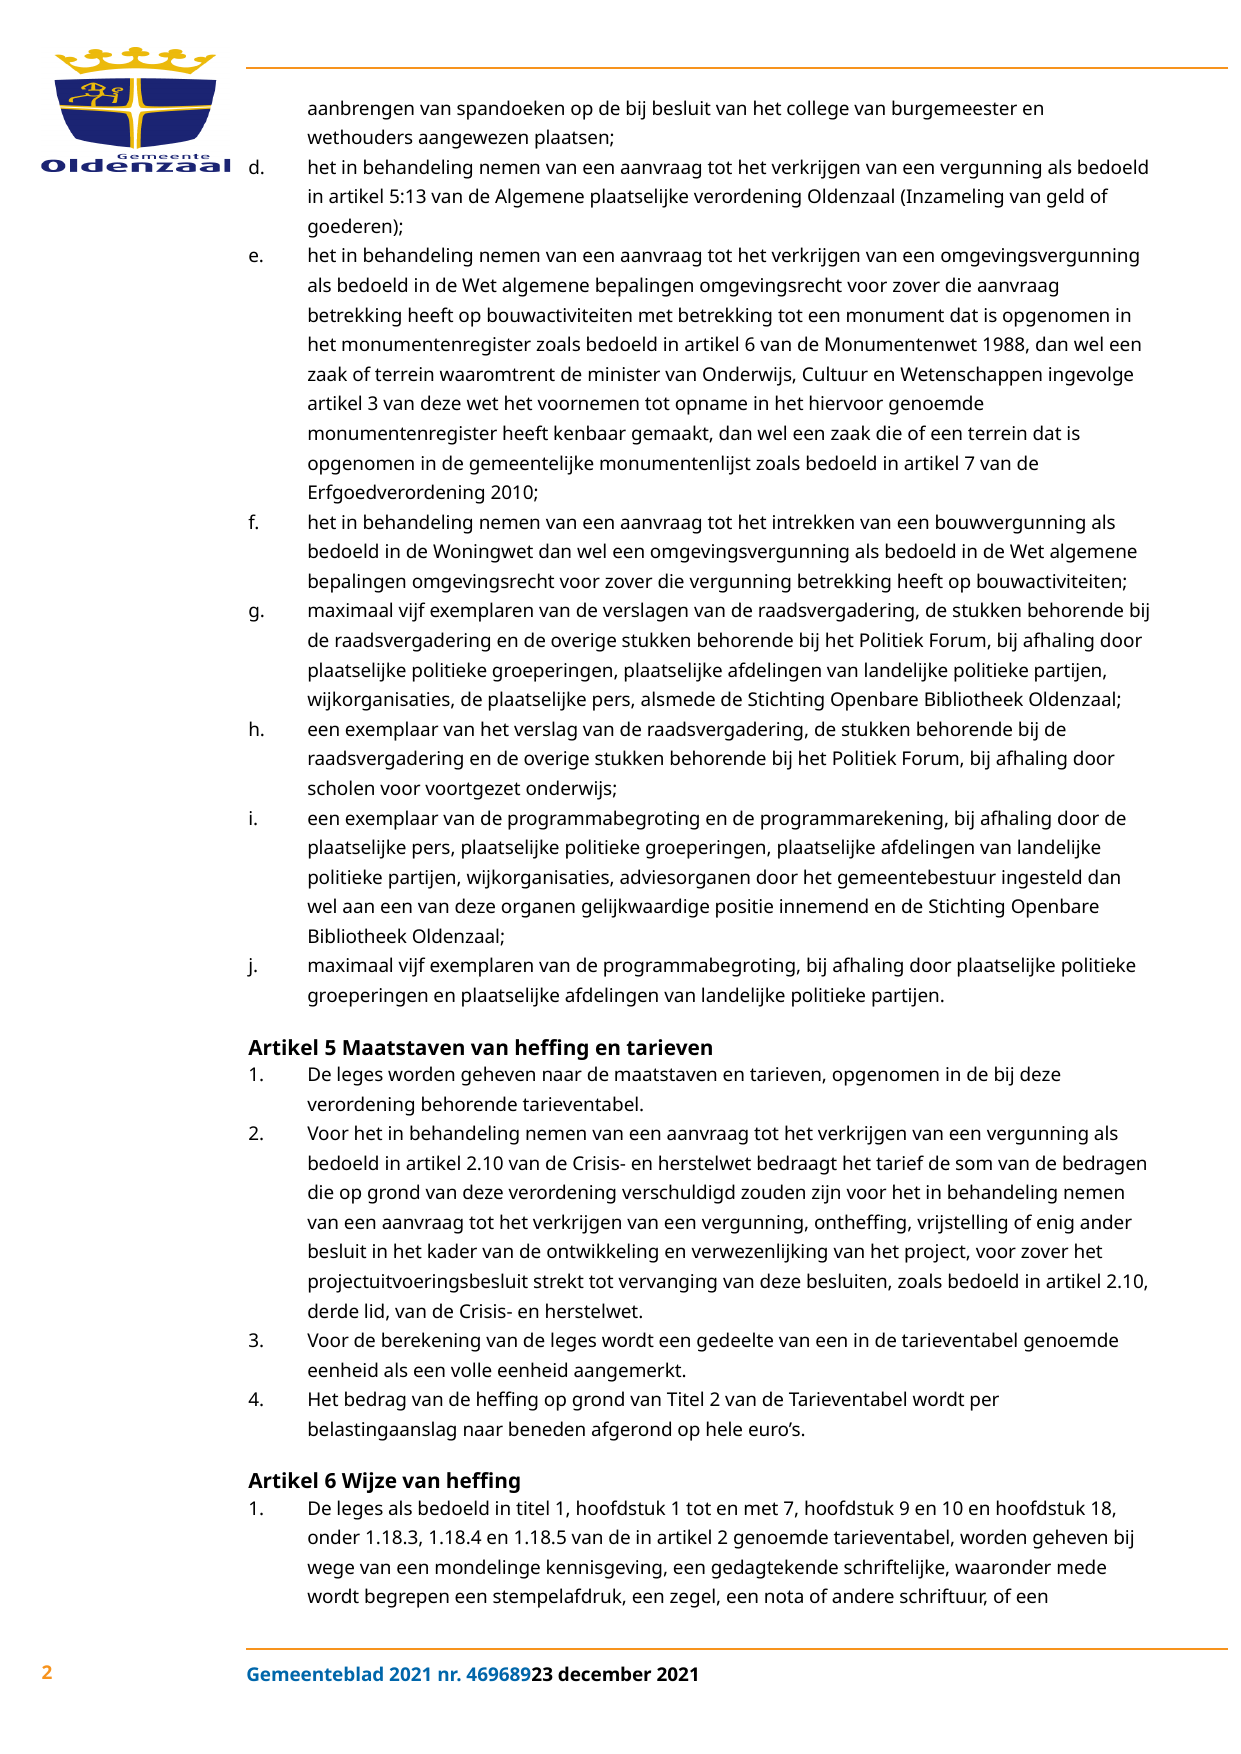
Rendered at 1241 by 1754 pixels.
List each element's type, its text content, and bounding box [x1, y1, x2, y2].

text Artikel 6 Wijze van heffing [248, 1467, 1152, 1495]
list Voor het in behandeling nemen van een aanvraag tot het verkrijgen van een vergunning als bedoeld in artikel 2.10 van de Crisis- en herstelwet bedraagt het tarief de som van de bedragen die op grond van deze verordening verschuldigd zouden zijn voor het in behandeling nemen van een aanvraag tot het verkrijgen van een vergunning, ontheffing, vrijstelling of enig ander besluit in het kader van de ontwikkeling en verwezenlijking van het project, voor zover het projectuitvoeringsbesluit strekt tot vervanging van deze besluiten, zoals bedoeld in artikel 2.10, derde lid, van de Crisis- en herstelwet. [248, 1120, 1152, 1323]
list maximaal vijf exemplaren van de programmabegroting, bij afhaling door plaatselijke politieke groeperingen en plaatselijke afdelingen van landelijke politieke partijen. [248, 953, 1152, 1008]
list het in behandeling nemen van een aanvraag tot het intrekken van een bouwvergunning als bedoeld in de Woningwet dan wel een omgevingsvergunning als bedoeld in de Wet algemene bepalingen omgevingsrecht voor zover die vergunning betrekking heeft op bouwactiviteiten; [248, 509, 1152, 594]
list De leges worden geheven naar de maatstaven en tarieven, opgenomen in de bij deze verordening behorende tarieventabel. [248, 1061, 1152, 1116]
list Het bedrag van de heffing op grond van Titel 2 van de Tarieventabel wordt per belastingaanslag naar beneden afgerond op hele euro’s. [248, 1387, 1152, 1442]
list het in behandeling nemen van een aanvraag tot het verkrijgen van een omgevingsvergunning als bedoeld in de Wet algemene bepalingen omgevingsrecht voor zover die aanvraag betrekking heeft op bouwactiviteiten met betrekking tot een monument dat is opgenomen in het monumentenregister zoals bedoeld in artikel 6 van de Monumentenwet 1988, dan wel een zaak of terrein waaromtrent de minister van Onderwijs, Cultuur en Wetenschappen ingevolge artikel 3 van deze wet het voornemen tot opname in het hiervoor genoemde monumentenregister heeft kenbaar gemaakt, dan wel een zaak die of een terrein dat is opgenomen in de gemeentelijke monumentenlijst zoals bedoeld in artikel 7 van de Erfgoedverordening 2010; [248, 243, 1152, 505]
list De leges als bedoeld in titel 1, hoofdstuk 1 tot en met 7, hoofdstuk 9 en 10 en hoofdstuk 18, onder 1.18.3, 1.18.4 en 1.18.5 van de in artikel 2 genoemde tarieventabel, worden geheven bij wege van een mondelinge kennisgeving, een gedagtekende schriftelijke, waaronder mede wordt begrepen een stempelafdruk, een zegel, een nota of andere schriftuur, of een [248, 1495, 1152, 1609]
text Artikel 5 Maatstaven van heffing en tarieven [248, 1033, 1152, 1061]
list maximaal vijf exemplaren van de verslagen van de raadsvergadering, de stukken behorende bij de raadsvergadering en de overige stukken behorende bij het Politiek Forum, bij afhaling door plaatselijke politieke groeperingen, plaatselijke afdelingen van landelijke politieke partijen, wijkorganisaties, de plaatselijke pers, alsmede de Stichting Openbare Bibliotheek Oldenzaal; [248, 598, 1152, 712]
list het in behandeling nemen van een aanvraag tot het verkrijgen van een vergunning als bedoeld in artikel 5:13 van de Algemene plaatselijke verordening Oldenzaal (Inzameling van geld of goederen); [248, 154, 1152, 239]
list een exemplaar van het verslag van de raadsvergadering, de stukken behorende bij de raadsvergadering en de overige stukken behorende bij het Politiek Forum, bij afhaling door scholen voor voortgezet onderwijs; [248, 716, 1152, 801]
list een exemplaar van de programmabegroting en de programmarekening, bij afhaling door de plaatselijke pers, plaatselijke politieke groeperingen, plaatselijke afdelingen van landelijke politieke partijen, wijkorganisaties, adviesorganen door het gemeentebestuur ingesteld dan wel aan een van deze organen gelijkwaardige positie innemend en de Stichting Openbare Bibliotheek Oldenzaal; [248, 805, 1152, 949]
list Voor de berekening van de leges wordt een gedeelte van een in de tarieventabel genoemde eenheid als een volle eenheid aangemerkt. [248, 1327, 1152, 1383]
picture [41, 47, 231, 172]
list aanbrengen van spandoeken op de bij besluit van het college van burgemeester en wethouders aangewezen plaatsen; [248, 95, 1152, 150]
